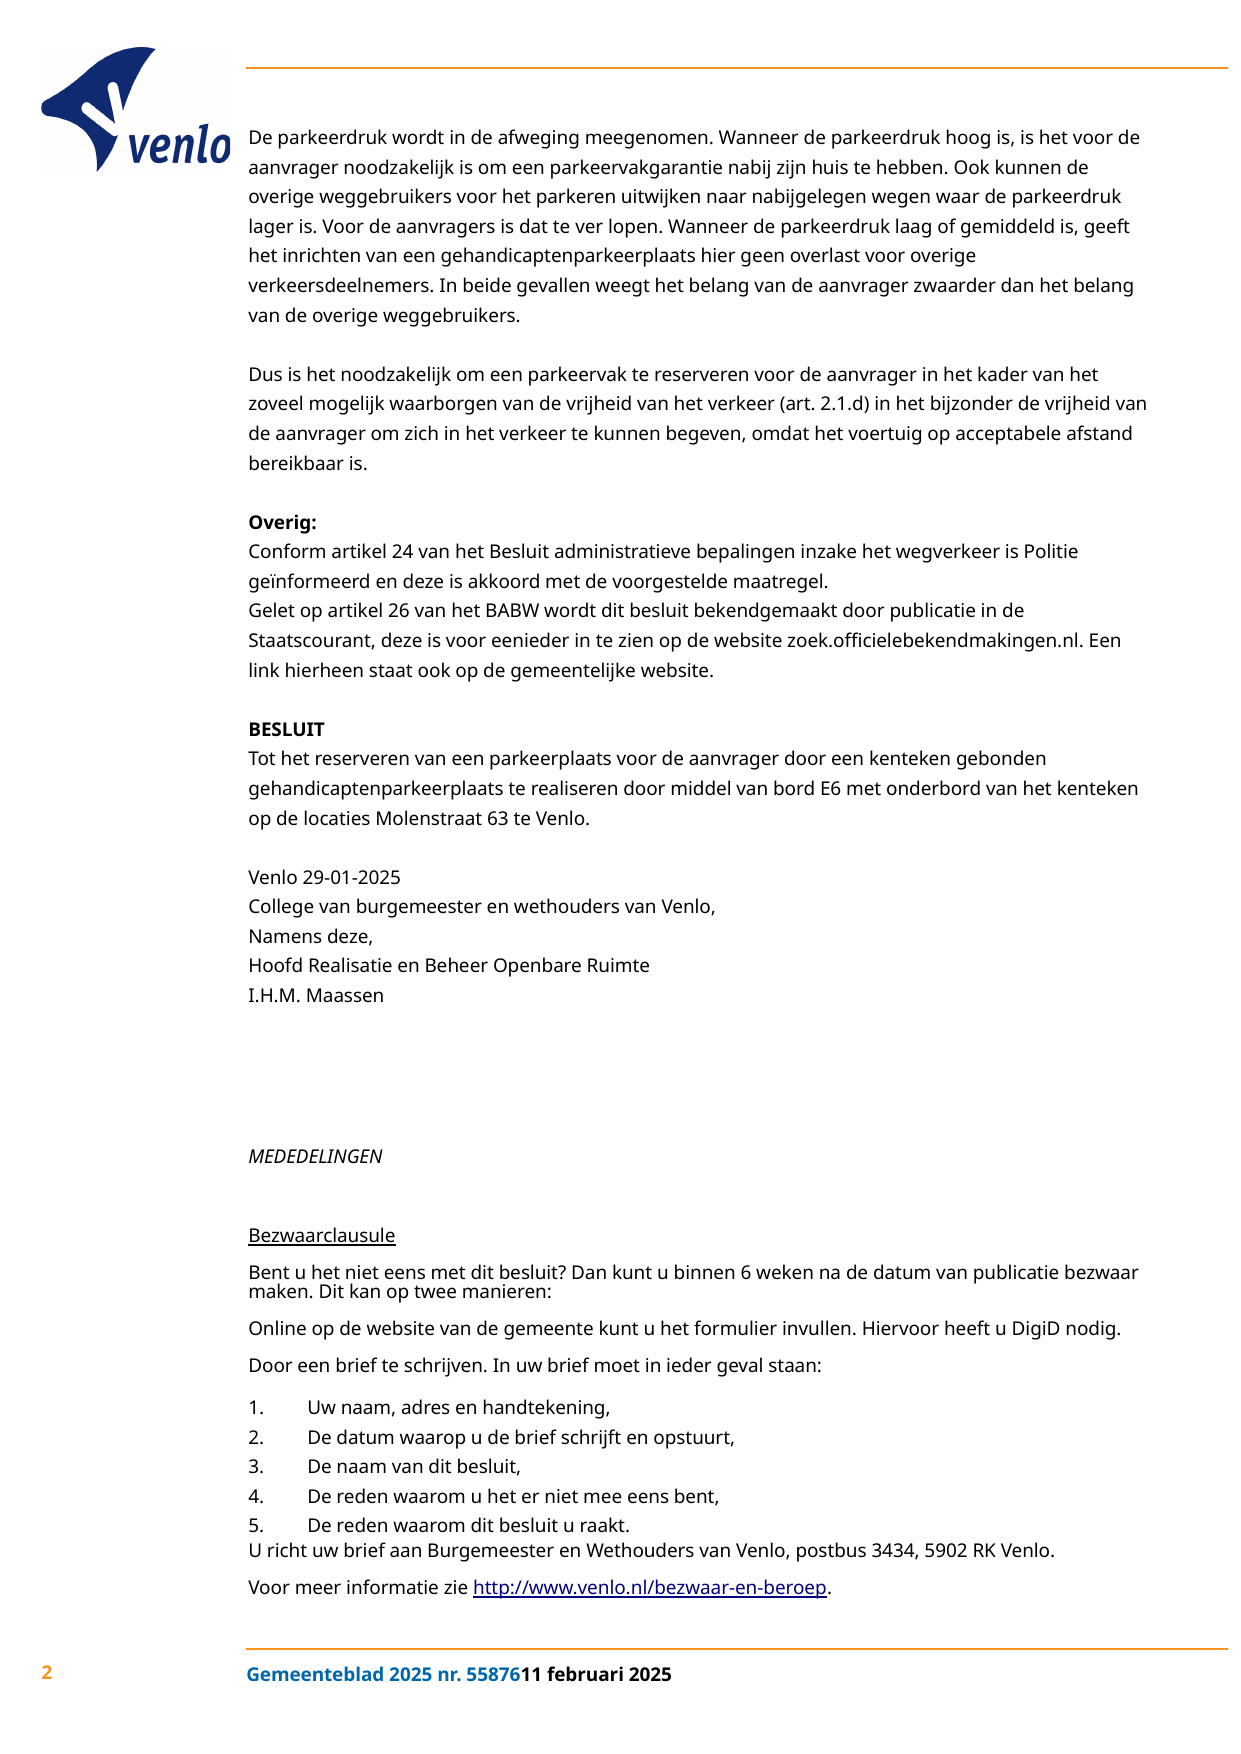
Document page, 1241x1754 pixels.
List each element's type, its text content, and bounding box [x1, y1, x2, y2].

text Overig: [248, 509, 1152, 535]
text Hoofd Realisatie en Beheer Openbare Ruimte [248, 953, 1152, 978]
text U richt uw brief aan Burgemeester en Wethouders van Venlo, postbus 3434, 5902 RK Venlo. [248, 1542, 1152, 1561]
text Voor meer informatie zie http://www.venlo.nl/bezwaar-en-beroep. [248, 1579, 1152, 1598]
list De datum waarop u de brief schrijft en opstuurt, [248, 1424, 1152, 1449]
text Dus is het noodzakelijk om een parkeervak te reserveren voor de aanvrager in het kader van het zoveel mogelijk waarborgen van de vrijheid van het verkeer (art. 2.1.d) in het bijzonder de vrijheid van de aanvrager om zich in het verkeer te kunnen begeven, omdat het voertuig op acceptabele afstand bereikbaar is. [248, 361, 1152, 476]
picture [41, 47, 231, 172]
list Uw naam, adres en handtekening, [248, 1394, 1152, 1420]
text Namens deze, [248, 923, 1152, 949]
text Bent u het niet eens met dit besluit? Dan kunt u binnen 6 weken na de datum van publicatie bezwaar maken. Dit kan op twee manieren: [248, 1264, 1152, 1303]
list De reden waarom dit besluit u raakt. [248, 1513, 1152, 1538]
text Tot het reserveren van een parkeerplaats voor de aanvrager door een kenteken gebonden gehandicaptenparkeerplaats te realiseren door middel van bord E6 met onderbord van het kenteken op de locaties Molenstraat 63 te Venlo. [248, 746, 1152, 831]
list De reden waarom u het er niet mee eens bent, [248, 1483, 1152, 1509]
text College van burgemeester en wethouders van Venlo, [248, 893, 1152, 919]
text I.H.M. Maassen [248, 982, 1152, 1008]
text Conform artikel 24 van het Besluit administratieve bepalingen inzake het wegverkeer is Politie geïnformeerd en deze is akkoord met de voorgestelde maatregel. [248, 538, 1152, 594]
text MEDEDELINGEN [248, 1144, 1152, 1169]
text Gelet op artikel 26 van het BABW wordt dit besluit bekendgemaakt door publicatie in de Staatscourant, deze is voor eenieder in te zien op de website zoek.officielebekendmakingen.nl. Een link hierheen staat ook op de gemeentelijke website. [248, 598, 1152, 683]
text De parkeerdruk wordt in de afweging meegenomen. Wanneer de parkeerdruk hoog is, is het voor de aanvrager noodzakelijk is om een parkeervakgarantie nabij zijn huis te hebben. Ook kunnen de overige weggebruikers voor het parkeren uitwijken naar nabijgelegen wegen waar de parkeerdruk lager is. Voor de aanvragers is dat te ver lopen. Wanneer de parkeerdruk laag of gemiddeld is, geeft het inrichten van een gehandicaptenparkeerplaats hier geen overlast voor overige verkeersdeelnemers. In beide gevallen weegt het belang van de aanvrager zwaarder dan het belang van de overige weggebruikers. [248, 124, 1152, 328]
text Online op de website van de gemeente kunt u het formulier invullen. Hiervoor heeft u DigiD nodig. [248, 1320, 1152, 1339]
text Bezwaarclausule [248, 1227, 1152, 1246]
text Venlo 29-01-2025 [248, 864, 1152, 890]
text Door een brief te schrijven. In uw brief moet in ieder geval staan: [248, 1357, 1152, 1377]
list De naam van dit besluit, [248, 1453, 1152, 1479]
text BESLUIT [248, 716, 1152, 742]
